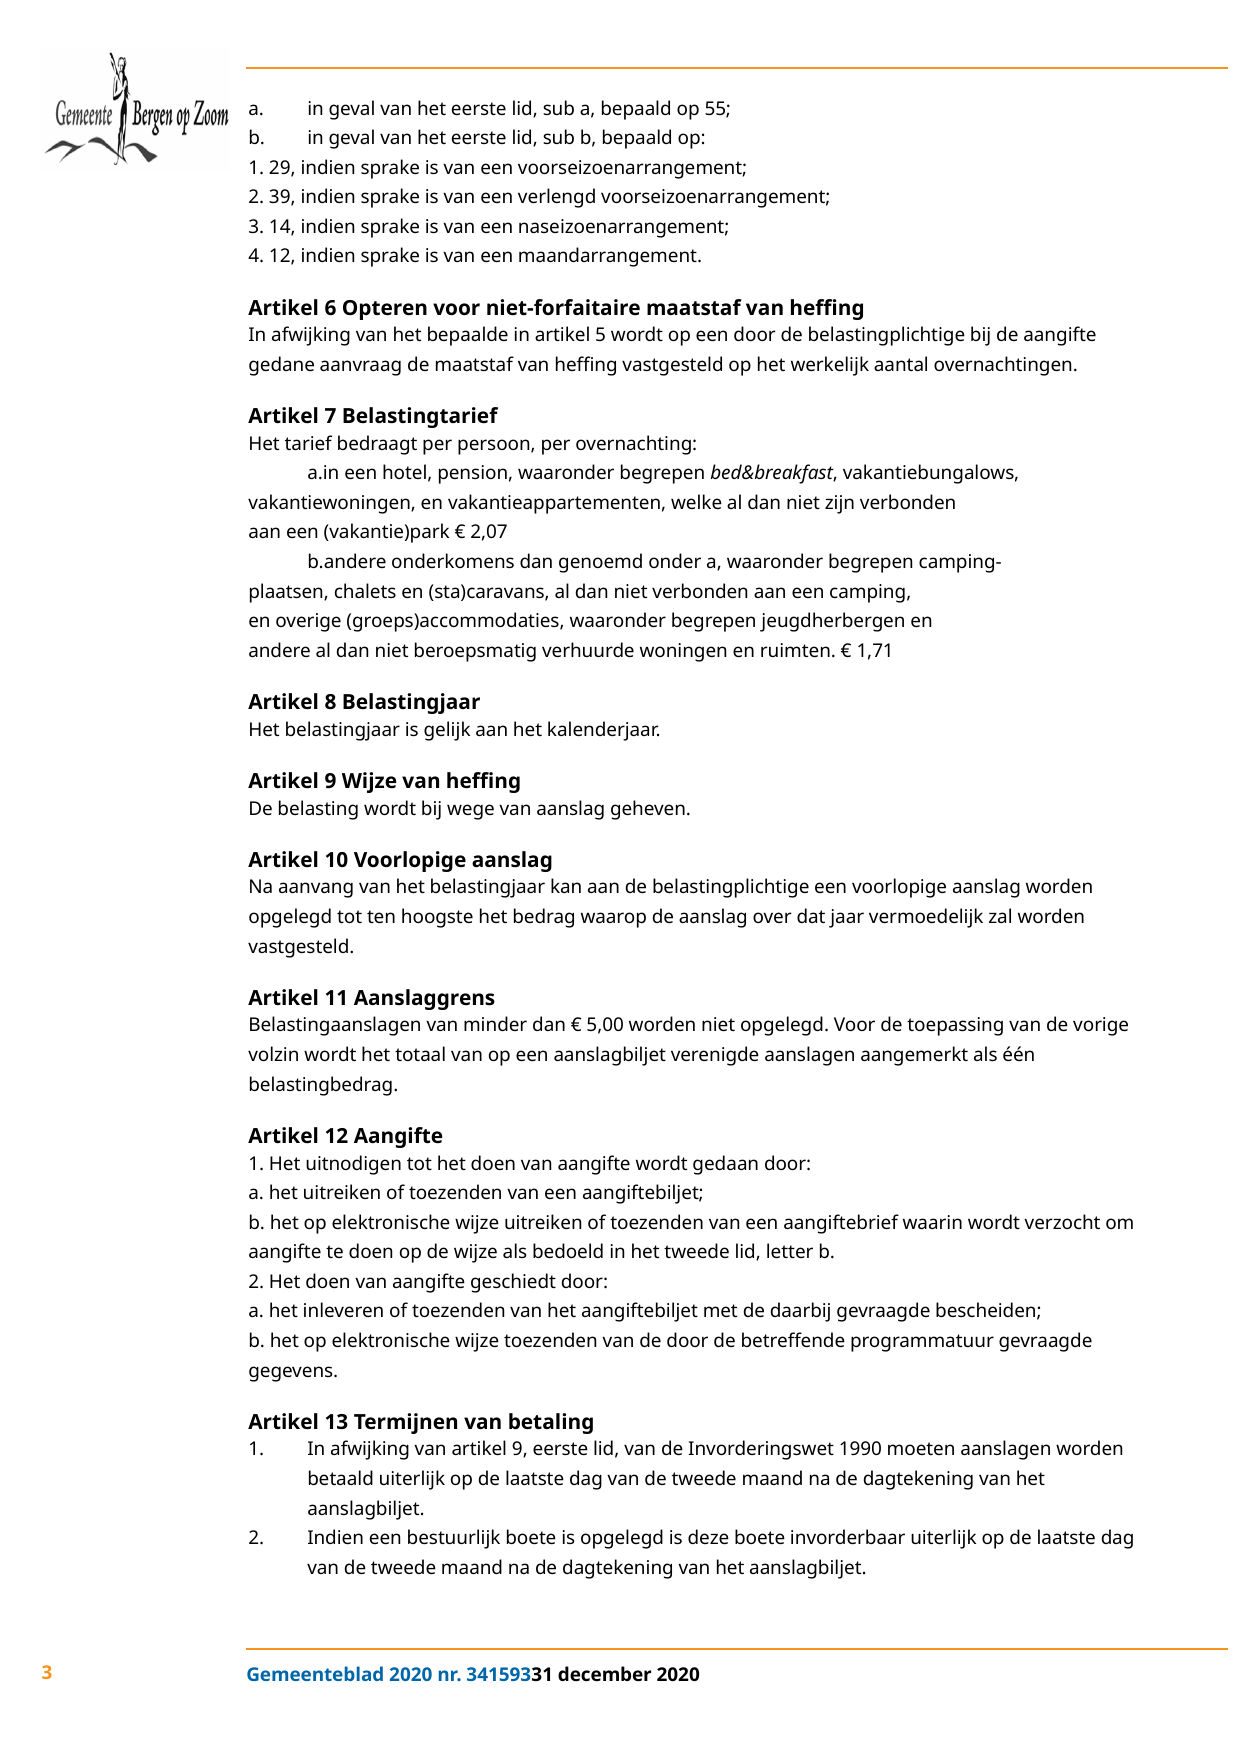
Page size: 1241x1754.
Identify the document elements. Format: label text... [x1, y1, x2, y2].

picture [41, 47, 231, 172]
text Artikel 7 Belastingtarief [248, 402, 1152, 430]
text Artikel 12 Aangifte [248, 1121, 1152, 1150]
list in geval van het eerste lid, sub b, bepaald op: [248, 124, 1152, 150]
list In afwijking van artikel 9, eerste lid, van de Invorderingswet 1990 moeten aanslagen worden betaald uiterlijk op de laatste dag van de tweede maand na de dagtekening van het aanslagbiljet. [248, 1436, 1152, 1521]
text Artikel 11 Aanslaggrens [248, 983, 1152, 1012]
text 2. Het doen van aangifte geschiedt door: [248, 1268, 1152, 1294]
list b.andere onderkomens dan genoemd onder a, waaronder begrepen camping- [248, 548, 1152, 574]
text 3. 14, indien sprake is van een naseizoenarrangement; [248, 213, 1152, 239]
text en overige (groeps)accommodaties, waaronder begrepen jeugdherbergen en [248, 607, 1152, 633]
text Na aanvang van het belastingjaar kan aan de belastingplichtige een voorlopige aanslag worden opgelegd tot ten hoogste het bedrag waarop de aanslag over dat jaar vermoedelijk zal worden vastgesteld. [248, 874, 1152, 958]
text Artikel 13 Termijnen van betaling [248, 1407, 1152, 1436]
text In afwijking van het bepaalde in artikel 5 wordt op een door de belastingplichtige bij de aangifte gedane aanvraag de maatstaf van heffing vastgesteld op het werkelijk aantal overnachtingen. [248, 322, 1152, 377]
text a. het inleveren of toezenden van het aangiftebiljet met de daarbij gevraagde bescheiden; [248, 1298, 1152, 1323]
text plaatsen, chalets en (sta)caravans, al dan niet verbonden aan een camping, [248, 578, 1152, 604]
text vakantiewoningen, en vakantieappartementen, welke al dan niet zijn verbonden [248, 489, 1152, 515]
text 1. Het uitnodigen tot het doen van aangifte wordt gedaan door: [248, 1150, 1152, 1175]
text Belastingaanslagen van minder dan € 5,00 worden niet opgelegd. Voor de toepassing van de vorige volzin wordt het totaal van op een aanslagbiljet verenigde aanslagen aangemerkt als één belastingbedrag. [248, 1012, 1152, 1097]
list a.in een hotel, pension, waaronder begrepen bed&breakfast, vakantiebungalows, [248, 459, 1152, 485]
list Indien een bestuurlijk boete is opgelegd is deze boete invorderbaar uiterlijk op de laatste dag van de tweede maand na de dagtekening van het aanslagbiljet. [248, 1524, 1152, 1580]
text Artikel 6 Opteren voor niet-forfaitaire maatstaf van heffing [248, 293, 1152, 322]
text Artikel 10 Voorlopige aanslag [248, 845, 1152, 874]
text b. het op elektronische wijze uitreiken of toezenden van een aangiftebrief waarin wordt verzocht om aangifte te doen op de wijze als bedoeld in het tweede lid, letter b. [248, 1209, 1152, 1264]
text andere al dan niet beroepsmatig verhuurde woningen en ruimten. € 1,71 [248, 637, 1152, 663]
text b. het op elektronische wijze toezenden van de door de betreffende programmatuur gevraagde gegevens. [248, 1327, 1152, 1382]
text De belasting wordt bij wege van aanslag geheven. [248, 795, 1152, 821]
text aan een (vakantie)park € 2,07 [248, 519, 1152, 544]
list in geval van het eerste lid, sub a, bepaald op 55; [248, 95, 1152, 121]
text 1. 29, indien sprake is van een voorseizoenarrangement; [248, 154, 1152, 180]
text a. het uitreiken of toezenden van een aangiftebiljet; [248, 1179, 1152, 1205]
text Artikel 8 Belastingjaar [248, 687, 1152, 716]
text 4. 12, indien sprake is van een maandarrangement. [248, 243, 1152, 268]
text Het tarief bedraagt per persoon, per overnachting: [248, 430, 1152, 456]
text 2. 39, indien sprake is van een verlengd voorseizoenarrangement; [248, 183, 1152, 209]
text Artikel 9 Wijze van heffing [248, 766, 1152, 795]
text Het belastingjaar is gelijk aan het kalenderjaar. [248, 716, 1152, 742]
